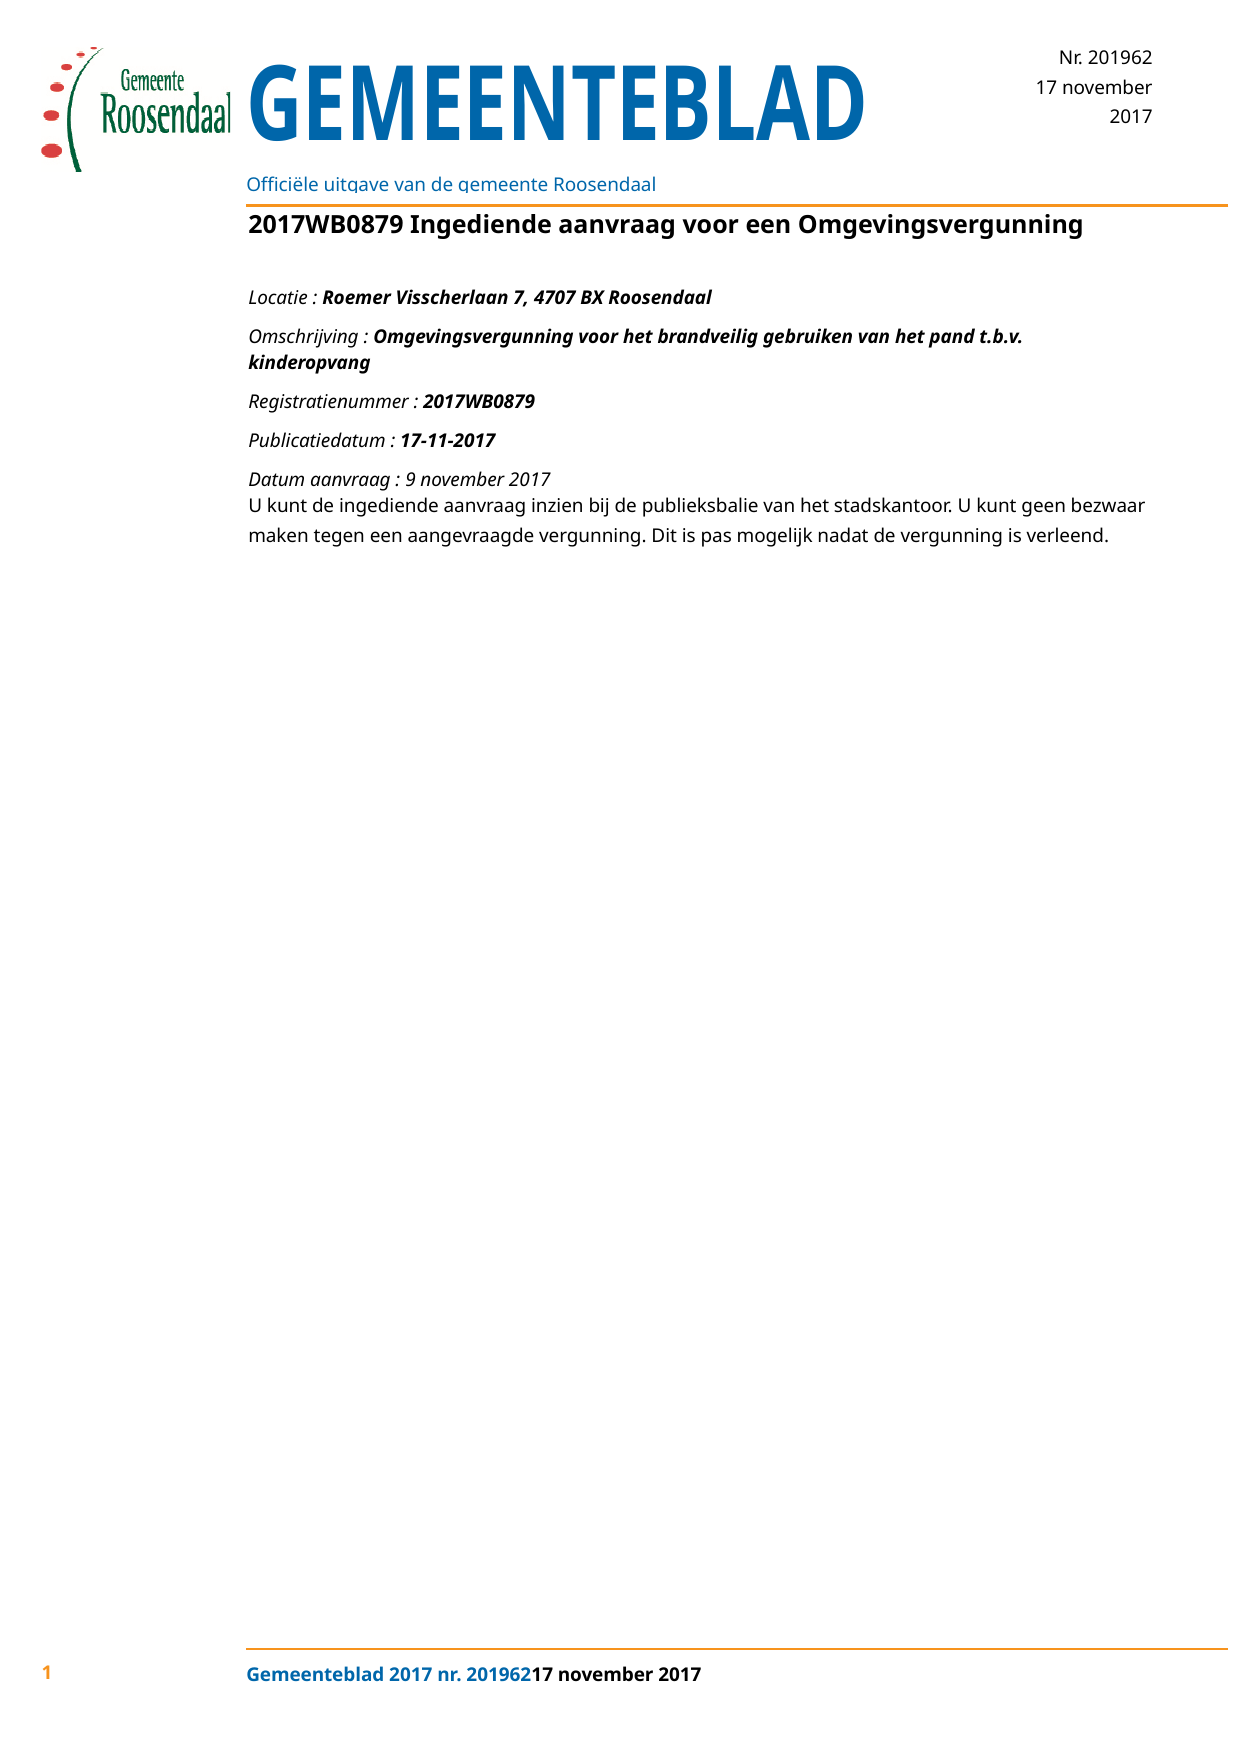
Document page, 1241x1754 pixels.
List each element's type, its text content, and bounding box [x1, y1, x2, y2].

text Locatie : Roemer Visscherlaan 7, 4707 BX Roosendaal [248, 284, 1152, 309]
text U kunt de ingediende aanvraag inzien bij de publieksbalie van het stadskantoor. U kunt geen bezwaar maken tegen een aangevraagde vergunning. Dit is pas mogelijk nadat de vergunning is verleend. [248, 492, 1152, 548]
text 2017WB0879 Ingediende aanvraag voor een Omgevingsvergunning [248, 207, 1152, 241]
text Omschrijving : Omgevingsvergunning voor het brandveilig gebruiken van het pand t.b.v. kinderopvang [248, 323, 1152, 374]
text Registratienummer : 2017WB0879 [248, 388, 1152, 414]
picture [41, 47, 231, 172]
text Publicatiedatum : 17-11-2017 [248, 427, 1152, 453]
text Datum aanvraag : 9 november 2017 [248, 467, 1152, 492]
